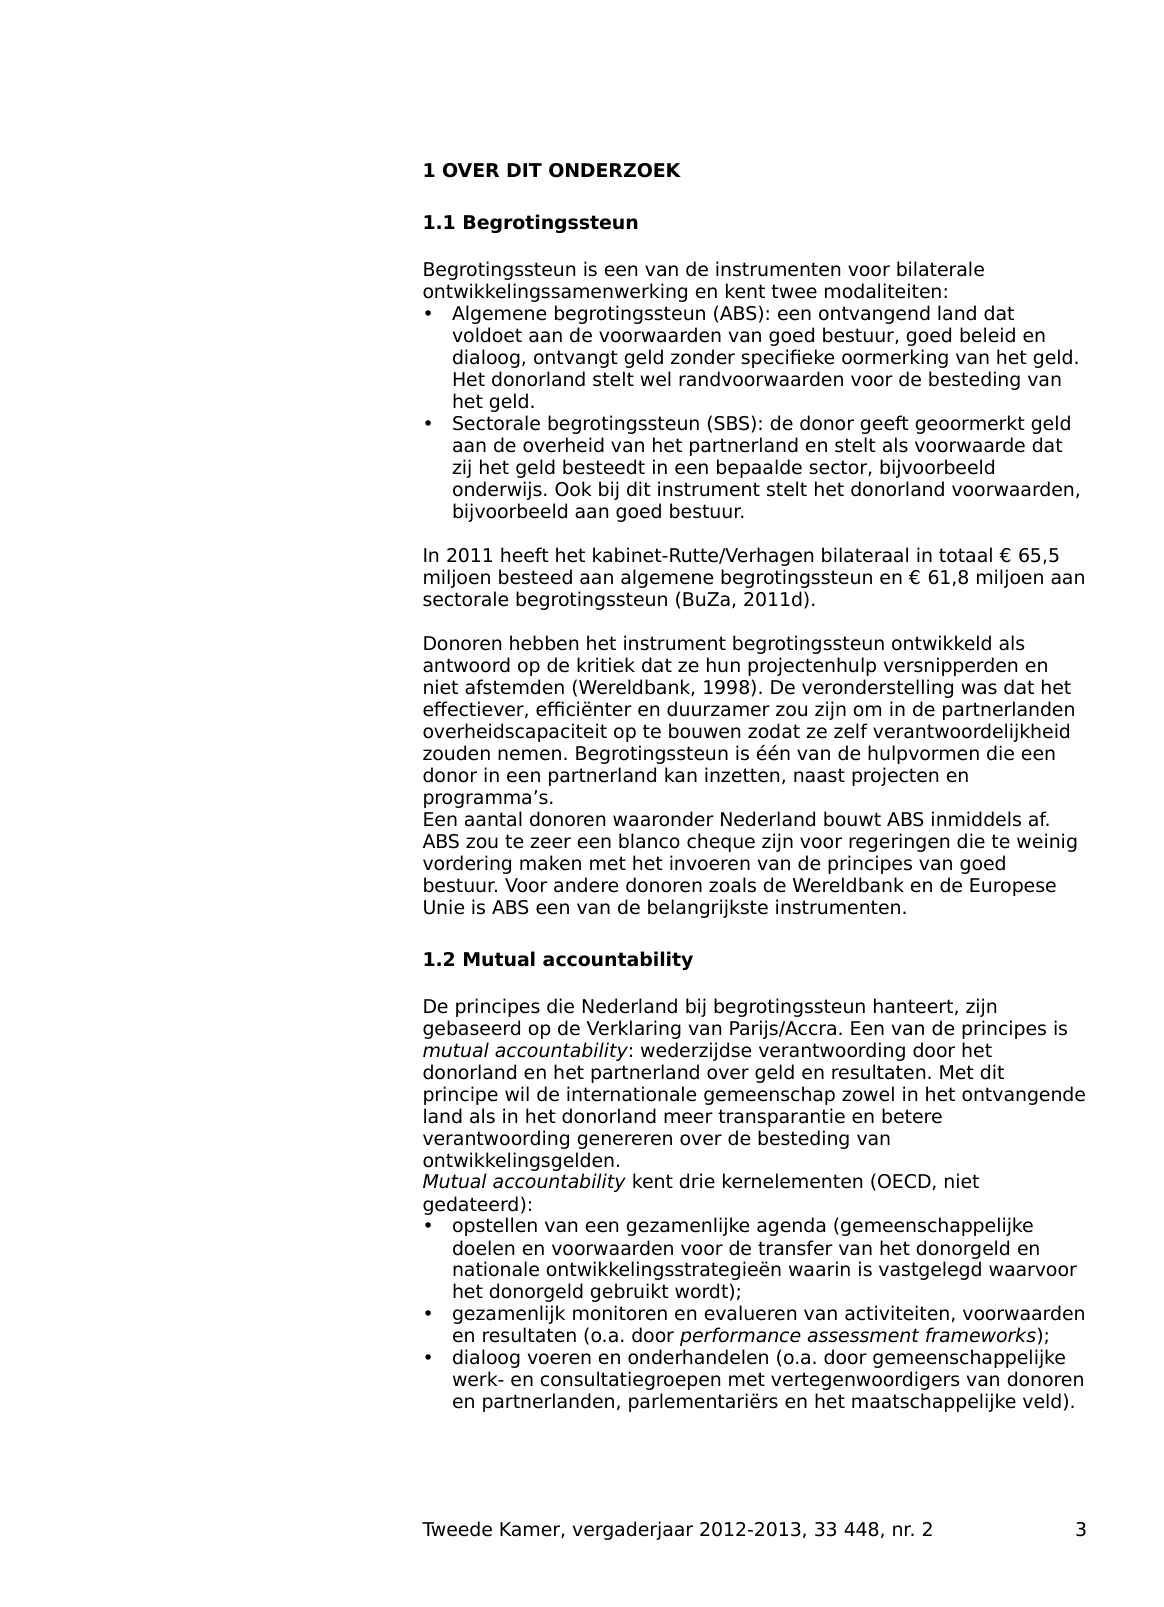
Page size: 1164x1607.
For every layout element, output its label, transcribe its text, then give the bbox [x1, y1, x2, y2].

text In 2011 heeft het kabinet-Rutte/Verhagen bilateraal in totaal € 65,5 miljoen besteed aan algemene begrotingssteun en € 61,8 miljoen aan sectorale begrotingssteun (BuZa, 2011d). [422, 545, 1087, 611]
text Donoren hebben het instrument begrotingssteun ontwikkeld als antwoord op de kritiek dat ze hun projectenhulp versnipperden en niet afstemden (Wereldbank, 1998). De veronderstelling was dat het effectiever, efficiënter en duurzamer zou zijn om in de partnerlanden overheidscapaciteit op te bouwen zodat ze zelf verantwoordelijkheid zouden nemen. Begrotingssteun is één van de hulpvormen die een donor in een partnerland kan inzetten, naast projecten en programma’s. [422, 633, 1087, 809]
subtitle 1.2 Mutual accountability [422, 949, 1087, 971]
text • dialoog voeren en onderhandelen (o.a. door gemeenschappelijke werk- en consultatiegroepen met vertegenwoordigers van donoren en partnerlanden, parlementariërs en het maatschappelijke veld). [422, 1347, 1087, 1413]
text Mutual accountability kent drie kernelementen (OECD, niet gedateerd): [422, 1171, 1087, 1215]
text Een aantal donoren waaronder Nederland bouwt ABS inmiddels af. ABS zou te zeer een blanco cheque zijn voor regeringen die te weinig vordering maken met het invoeren van de principes van goed bestuur. Voor andere donoren zoals de Wereldbank en de Europese Unie is ABS een van de belangrijkste instrumenten. [422, 809, 1087, 919]
text Begrotingssteun is een van de instrumenten voor bilaterale ontwikkelingssamenwerking en kent twee modaliteiten: [422, 259, 1087, 303]
text • Algemene begrotingssteun (ABS): een ontvangend land dat voldoet aan de voorwaarden van goed bestuur, goed beleid en dialoog, ontvangt geld zonder specifieke oormerking van het geld. Het donorland stelt wel randvoorwaarden voor de besteding van het geld. [422, 303, 1087, 413]
text • gezamenlijk monitoren en evalueren van activiteiten, voorwaarden en resultaten (o.a. door performance assessment frameworks); [422, 1303, 1087, 1347]
text • opstellen van een gezamenlijke agenda (gemeenschappelijke doelen en voorwaarden voor de transfer van het donorgeld en nationale ontwikkelingsstrategieën waarin is vastgelegd waarvoor het donorgeld gebruikt wordt); [422, 1215, 1087, 1303]
subtitle 1.1 Begrotingssteun [422, 212, 1087, 234]
subtitle 1 OVER DIT ONDERZOEK [422, 160, 1087, 182]
text • Sectorale begrotingssteun (SBS): de donor geeft geoormerkt geld aan de overheid van het partnerland en stelt als voorwaarde dat zij het geld besteedt in een bepaalde sector, bijvoorbeeld onderwijs. Ook bij dit instrument stelt het donorland voorwaarden, bijvoorbeeld aan goed bestuur. [422, 413, 1087, 523]
text De principes die Nederland bij begrotingssteun hanteert, zijn gebaseerd op de Verklaring van Parijs/Accra. Een van de principes is mutual accountability: wederzijdse verantwoording door het donorland en het partnerland over geld en resultaten. Met dit principe wil de internationale gemeenschap zowel in het ontvangende land als in het donorland meer transparantie en betere verantwoording genereren over de besteding van ontwikkelingsgelden. [422, 996, 1087, 1171]
